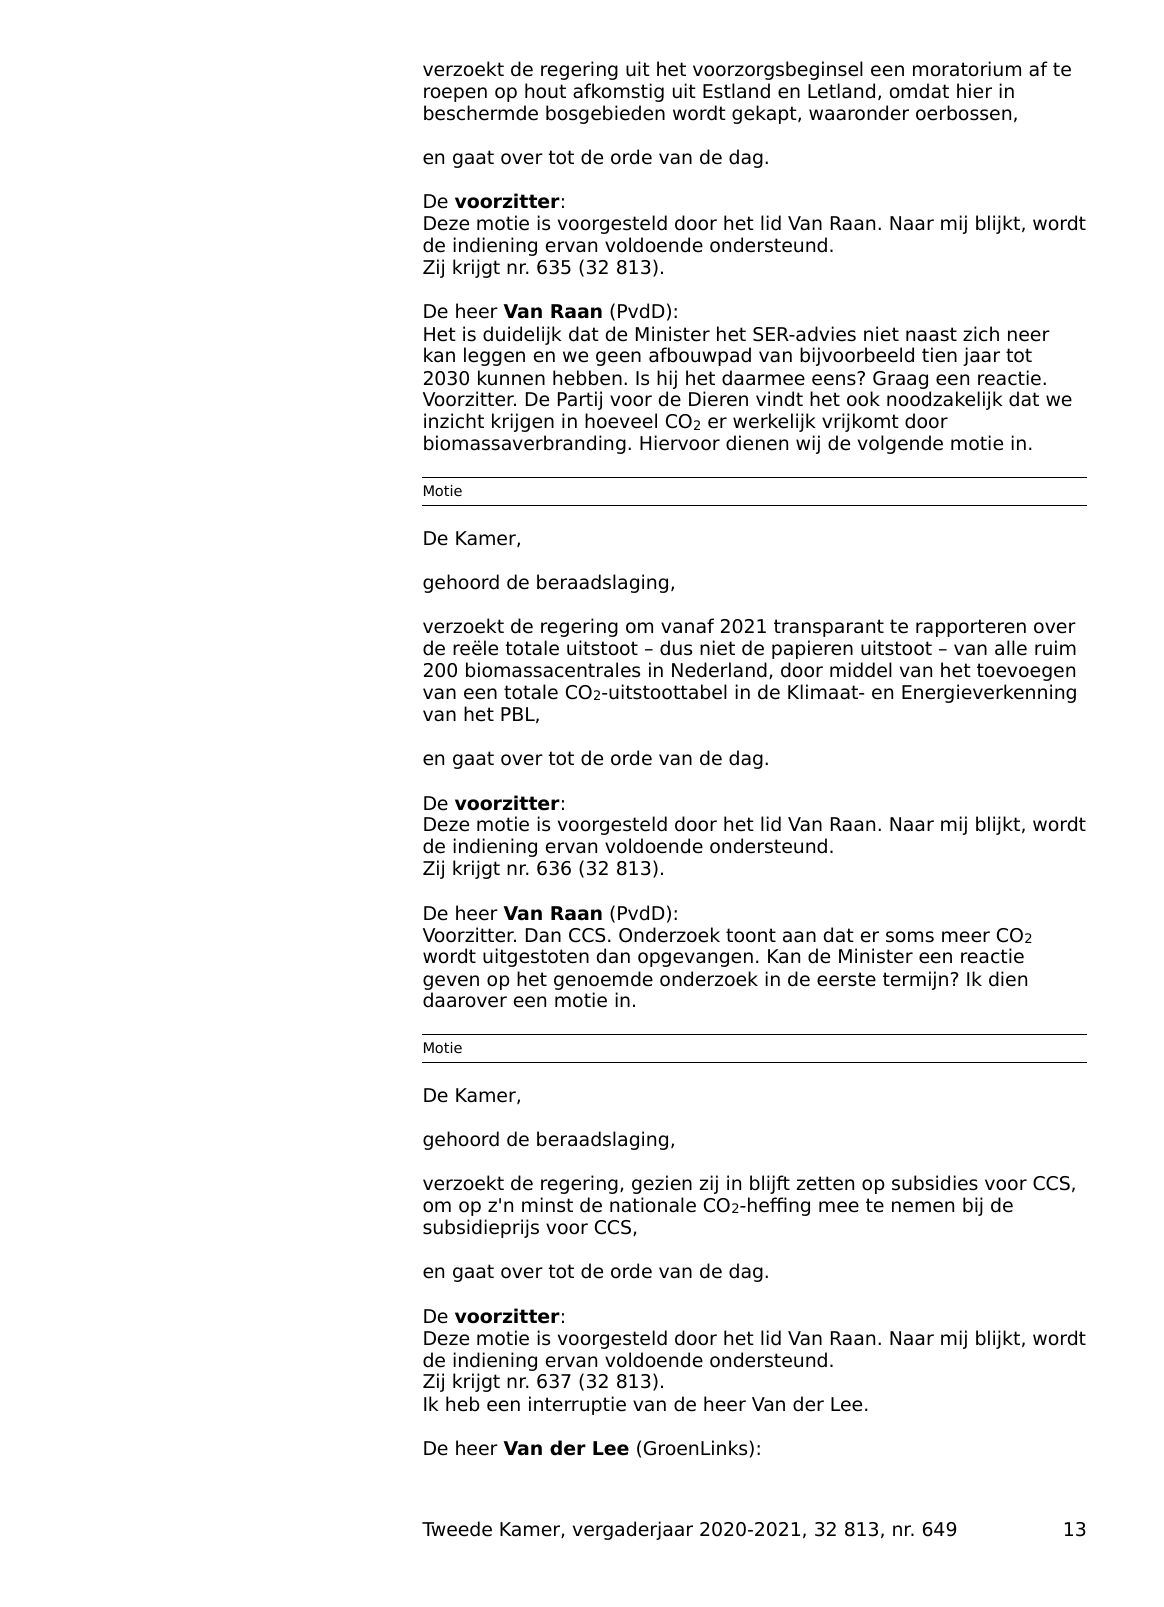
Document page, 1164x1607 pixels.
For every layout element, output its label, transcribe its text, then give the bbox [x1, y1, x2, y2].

text De heer Van der Lee (GroenLinks): [422, 1438, 1087, 1459]
text De voorzitter: [422, 792, 1087, 814]
text en gaat over tot de orde van de dag. [422, 147, 1087, 169]
text verzoekt de regering, gezien zij in blijft zetten op subsidies voor CCS, om op z'n minst de nationale CO2-heffing mee te nemen bij de subsidieprijs voor CCS, [422, 1173, 1087, 1239]
text Deze motie is voorgesteld door het lid Van Raan. Naar mij blijkt, wordt de indiening ervan voldoende ondersteund. [422, 213, 1087, 257]
text en gaat over tot de orde van de dag. [422, 748, 1087, 770]
text Deze motie is voorgesteld door het lid Van Raan. Naar mij blijkt, wordt de indiening ervan voldoende ondersteund. [422, 1327, 1087, 1371]
text verzoekt de regering uit het voorzorgsbeginsel een moratorium af te roepen op hout afkomstig uit Estland en Letland, omdat hier in beschermde bosgebieden wordt gekapt, waaronder oerbossen, [422, 59, 1087, 125]
text De Kamer, [422, 528, 1087, 550]
table_header Motie [422, 478, 1087, 504]
text De voorzitter: [422, 191, 1087, 213]
text en gaat over tot de orde van de dag. [422, 1261, 1087, 1283]
text Zij krijgt nr. 637 (32 813). [422, 1371, 1087, 1393]
text De Kamer, [422, 1085, 1087, 1107]
text Ik heb een interruptie van de heer Van der Lee. [422, 1393, 1087, 1415]
text De voorzitter: [422, 1306, 1087, 1327]
text gehoord de beraadslaging, [422, 572, 1087, 594]
text De heer Van Raan (PvdD): [422, 902, 1087, 924]
text Zij krijgt nr. 636 (32 813). [422, 858, 1087, 880]
text De heer Van Raan (PvdD): [422, 301, 1087, 323]
text gehoord de beraadslaging, [422, 1129, 1087, 1151]
text Zij krijgt nr. 635 (32 813). [422, 257, 1087, 279]
text verzoekt de regering om vanaf 2021 transparant te rapporteren over de reële totale uitstoot – dus niet de papieren uitstoot – van alle ruim 200 biomassacentrales in Nederland, door middel van het toevoegen van een totale CO2-uitstoottabel in de Klimaat- en Energieverkenning van het PBL, [422, 616, 1087, 726]
text Voorzitter. De Partij voor de Dieren vindt het ook noodzakelijk dat we inzicht krijgen in hoeveel CO2 er werkelijk vrijkomt door biomassaverbranding. Hiervoor dienen wij de volgende motie in. [422, 389, 1087, 455]
table_header Motie [422, 1035, 1087, 1062]
text Voorzitter. Dan CCS. Onderzoek toont aan dat er soms meer CO2 wordt uitgestoten dan opgevangen. Kan de Minister een reactie geven op het genoemde onderzoek in de eerste termijn? Ik dien daarover een motie in. [422, 924, 1087, 1012]
text Het is duidelijk dat de Minister het SER-advies niet naast zich neer kan leggen en we geen afbouwpad van bijvoorbeeld tien jaar tot 2030 kunnen hebben. Is hij het daarmee eens? Graag een reactie. [422, 323, 1087, 389]
text Deze motie is voorgesteld door het lid Van Raan. Naar mij blijkt, wordt de indiening ervan voldoende ondersteund. [422, 814, 1087, 858]
